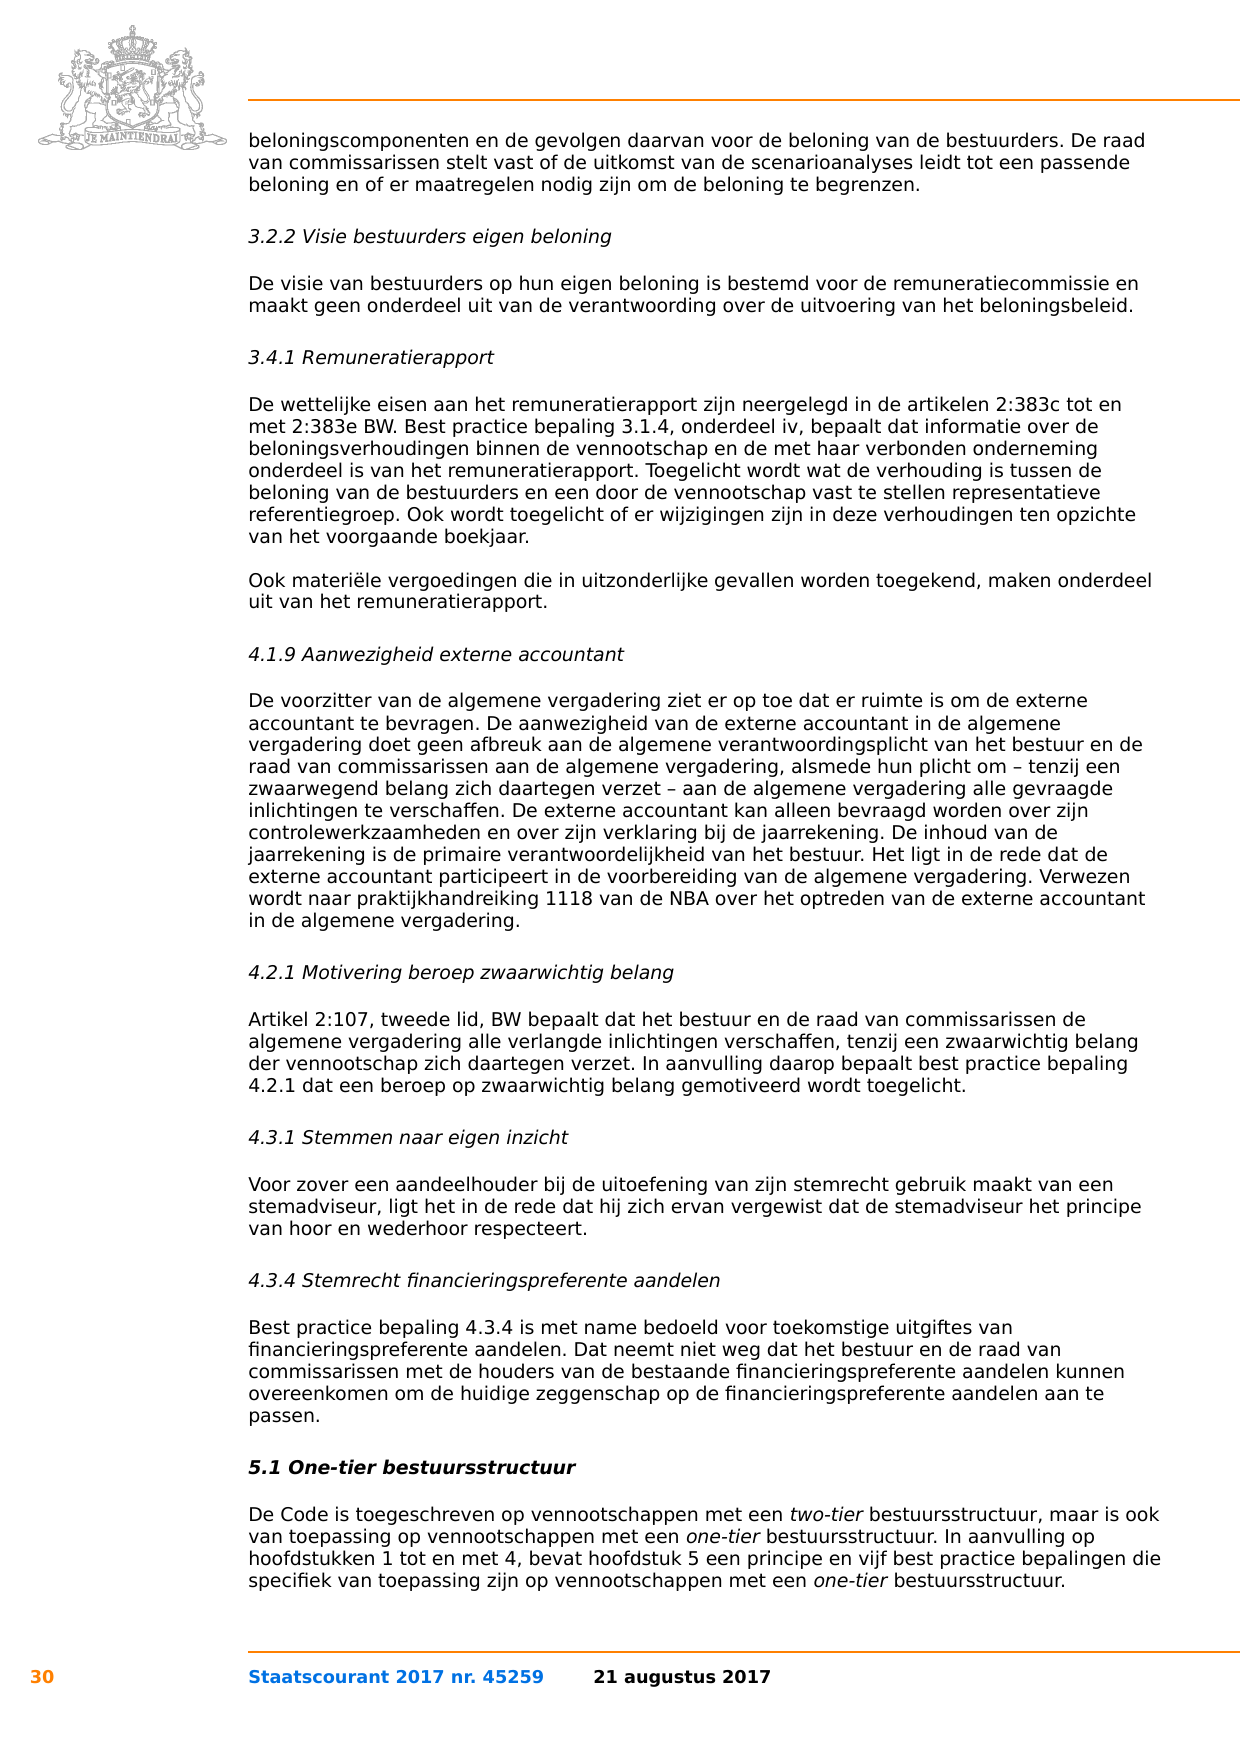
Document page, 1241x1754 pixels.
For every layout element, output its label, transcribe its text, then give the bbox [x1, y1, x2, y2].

text Best practice bepaling 4.3.4 is met name bedoeld voor toekomstige uitgiftes van financieringspreferente aandelen. Dat neemt niet weg dat het bestuur en de raad van commissarissen met de houders van de bestaande financieringspreferente aandelen kunnen overeenkomen om de huidige zeggenschap op de financieringspreferente aandelen aan te passen. [248, 1317, 1163, 1427]
subtitle 3.2.2 Visie bestuurders eigen beloning [248, 226, 1163, 248]
text De Code is toegeschreven op vennootschappen met een two-tier bestuursstructuur, maar is ook van toepassing op vennootschappen met een one-tier bestuursstructuur. In aanvulling op hoofdstukken 1 tot en met 4, bevat hoofdstuk 5 een principe en vijf best practice bepalingen die specifiek van toepassing zijn op vennootschappen met een one-tier bestuursstructuur. [248, 1504, 1163, 1592]
subtitle 3.4.1 Remuneratierapport [248, 347, 1163, 369]
picture [38, 25, 227, 150]
subtitle 4.2.1 Motivering beroep zwaarwichtig belang [248, 962, 1163, 984]
text De wettelijke eisen aan het remuneratierapport zijn neergelegd in de artikelen 2:383c tot en met 2:383e BW. Best practice bepaling 3.1.4, onderdeel iv, bepaalt dat informatie over de beloningsverhoudingen binnen de vennootschap en de met haar verbonden onderneming onderdeel is van het remuneratierapport. Toegelicht wordt wat de verhouding is tussen de beloning van de bestuurders en een door de vennootschap vast te stellen representatieve referentiegroep. Ook wordt toegelicht of er wijzigingen zijn in deze verhoudingen ten opzichte van het voorgaande boekjaar. [248, 394, 1163, 548]
subtitle 4.1.9 Aanwezigheid externe accountant [248, 643, 1163, 665]
text beloningscomponenten en de gevolgen daarvan voor de beloning van de bestuurders. De raad van commissarissen stelt vast of de uitkomst van de scenarioanalyses leidt tot een passende beloning en of er maatregelen nodig zijn om de beloning te begrenzen. [248, 130, 1163, 196]
subtitle 4.3.1 Stemmen naar eigen inzicht [248, 1127, 1163, 1149]
text Voor zover een aandeelhouder bij de uitoefening van zijn stemrecht gebruik maakt van een stemadviseur, ligt het in de rede dat hij zich ervan vergewist dat de stemadviseur het principe van hoor en wederhoor respecteert. [248, 1174, 1163, 1240]
text De visie van bestuurders op hun eigen beloning is bestemd voor de remuneratiecommissie en maakt geen onderdeel uit van de verantwoording over de uitvoering van het beloningsbeleid. [248, 273, 1163, 317]
subtitle 5.1 One-tier bestuursstructuur [248, 1457, 1163, 1479]
text De voorzitter van de algemene vergadering ziet er op toe dat er ruimte is om de externe accountant te bevragen. De aanwezigheid van de externe accountant in de algemene vergadering doet geen afbreuk aan de algemene verantwoordingsplicht van het bestuur en de raad van commissarissen aan de algemene vergadering, alsmede hun plicht om – tenzij een zwaarwegend belang zich daartegen verzet – aan de algemene vergadering alle gevraagde inlichtingen te verschaffen. De externe accountant kan alleen bevraagd worden over zijn controlewerkzaamheden en over zijn verklaring bij de jaarrekening. De inhoud van de jaarrekening is de primaire verantwoordelijkheid van het bestuur. Het ligt in de rede dat de externe accountant participeert in de voorbereiding van de algemene vergadering. Verwezen wordt naar praktijkhandreiking 1118 van de NBA over het optreden van de externe accountant in de algemene vergadering. [248, 690, 1163, 932]
subtitle 4.3.4 Stemrecht financieringspreferente aandelen [248, 1270, 1163, 1292]
text Ook materiële vergoedingen die in uitzonderlijke gevallen worden toegekend, maken onderdeel uit van het remuneratierapport. [248, 569, 1163, 613]
text Artikel 2:107, tweede lid, BW bepaalt dat het bestuur en de raad van commissarissen de algemene vergadering alle verlangde inlichtingen verschaffen, tenzij een zwaarwichtig belang der vennootschap zich daartegen verzet. In aanvulling daarop bepaalt best practice bepaling 4.2.1 dat een beroep op zwaarwichtig belang gemotiveerd wordt toegelicht. [248, 1009, 1163, 1097]
